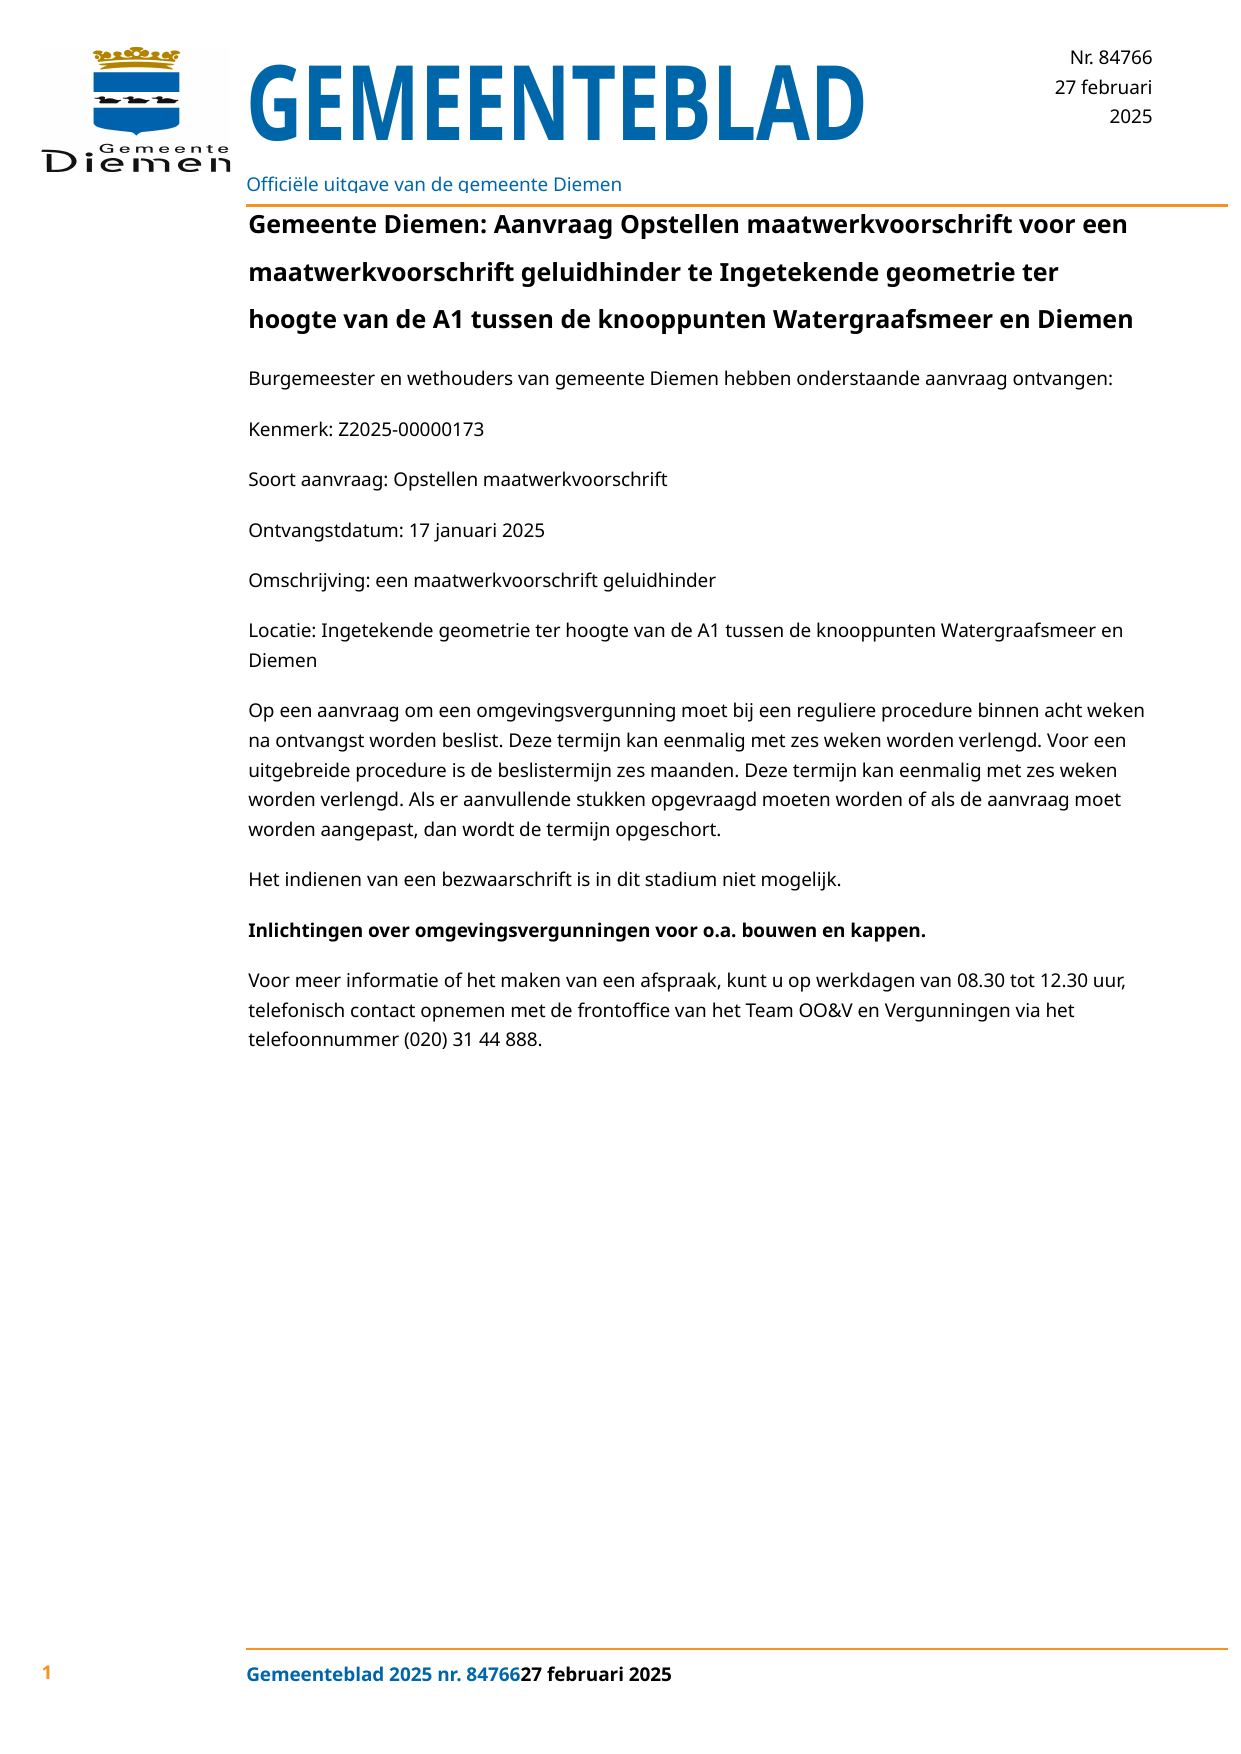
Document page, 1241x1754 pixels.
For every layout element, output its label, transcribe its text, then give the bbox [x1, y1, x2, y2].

text Burgemeester en wethouders van gemeente Diemen hebben onderstaande aanvraag ontvangen: [248, 366, 1152, 391]
text Voor meer informatie of het maken van een afspraak, kunt u op werkdagen van 08.30 tot 12.30 uur, telefonisch contact opnemen met de frontoffice van het Team OO&V en Vergunningen via het telefoonnummer (020) 31 44 888. [248, 967, 1152, 1052]
text Omschrijving: een maatwerkvoorschrift geluidhinder [248, 567, 1152, 593]
text Gemeente Diemen: Aanvraag Opstellen maatwerkvoorschrift voor een maatwerkvoorschrift geluidhinder te Ingetekende geometrie ter hoogte van de A1 tussen de knooppunten Watergraafsmeer en Diemen [248, 207, 1152, 336]
text Soort aanvraag: Opstellen maatwerkvoorschrift [248, 466, 1152, 492]
text Locatie: Ingetekende geometrie ter hoogte van de A1 tussen de knooppunten Watergraafsmeer en Diemen [248, 618, 1152, 673]
text Op een aanvraag om een omgevingsvergunning moet bij een reguliere procedure binnen acht weken na ontvangst worden beslist. Deze termijn kan eenmalig met zes weken worden verlengd. Voor een uitgebreide procedure is de beslistermijn zes maanden. Deze termijn kan eenmalig met zes weken worden verlengd. Als er aanvullende stukken opgevraagd moeten worden of als de aanvraag moet worden aangepast, dan wordt de termijn opgeschort. [248, 698, 1152, 842]
text Het indienen van een bezwaarschrift is in dit stadium niet mogelijk. [248, 866, 1152, 892]
text Inlichtingen over omgevingsvergunningen voor o.a. bouwen en kappen. [248, 917, 1152, 942]
picture [41, 47, 231, 172]
text Ontvangstdatum: 17 januari 2025 [248, 517, 1152, 542]
text Kenmerk: Z2025-00000173 [248, 416, 1152, 442]
